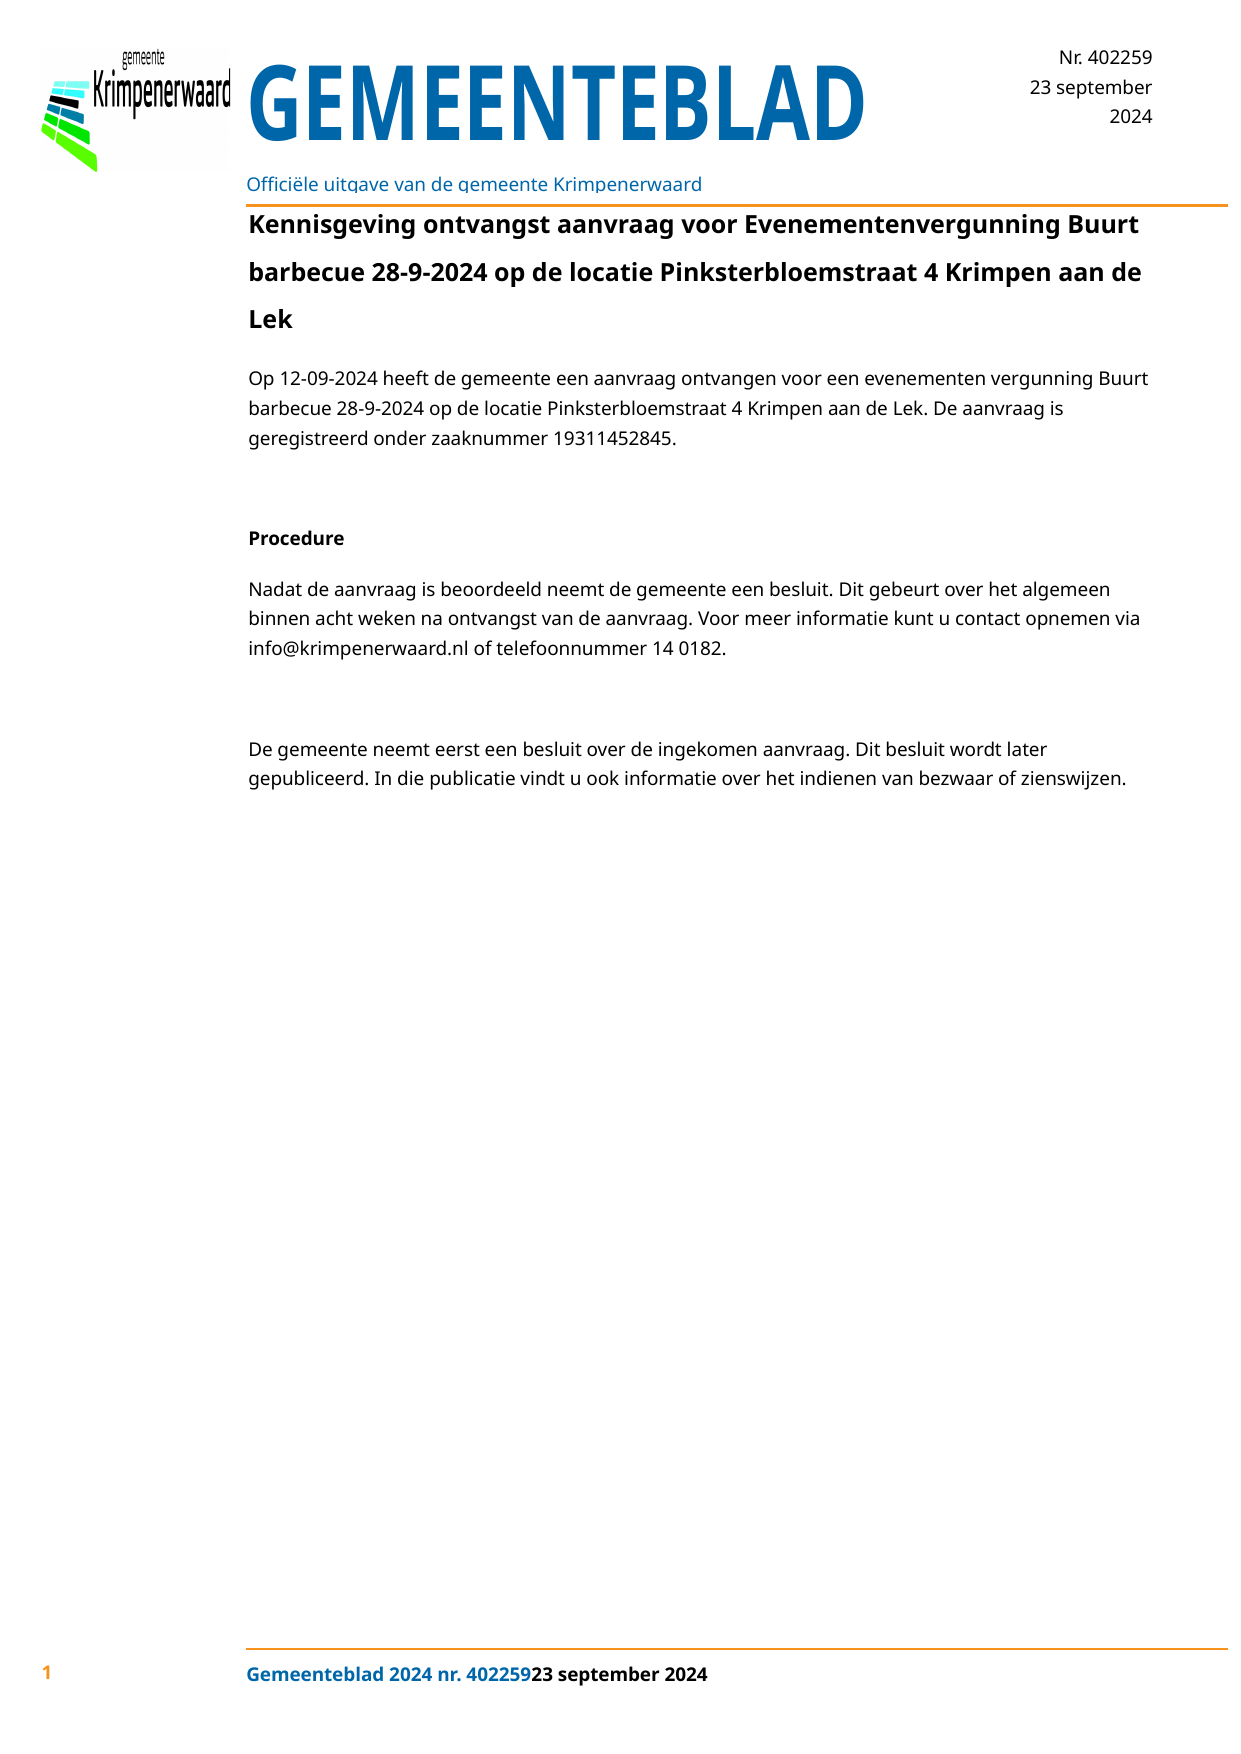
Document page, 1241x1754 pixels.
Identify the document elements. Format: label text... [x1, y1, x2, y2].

picture [41, 47, 231, 172]
text Kennisgeving ontvangst aanvraag voor Evenementenvergunning Buurt barbecue 28-9-2024 op de locatie Pinksterbloemstraat 4 Krimpen aan de Lek [248, 207, 1152, 336]
text Procedure [248, 526, 1152, 551]
text Nadat de aanvraag is beoordeeld neemt de gemeente een besluit. Dit gebeurt over het algemeen binnen acht weken na ontvangst van de aanvraag. Voor meer informatie kunt u contact opnemen via info@krimpenerwaard.nl of telefoonnummer 14 0182. [248, 576, 1152, 661]
text De gemeente neemt eerst een besluit over de ingekomen aanvraag. Dit besluit wordt later gepubliceerd. In die publicatie vindt u ook informatie over het indienen van bezwaar of zienswijzen. [248, 736, 1152, 791]
text Op 12-09-2024 heeft de gemeente een aanvraag ontvangen voor een evenementen vergunning Buurt barbecue 28-9-2024 op de locatie Pinksterbloemstraat 4 Krimpen aan de Lek. De aanvraag is geregistreerd onder zaaknummer 19311452845. [248, 366, 1152, 450]
